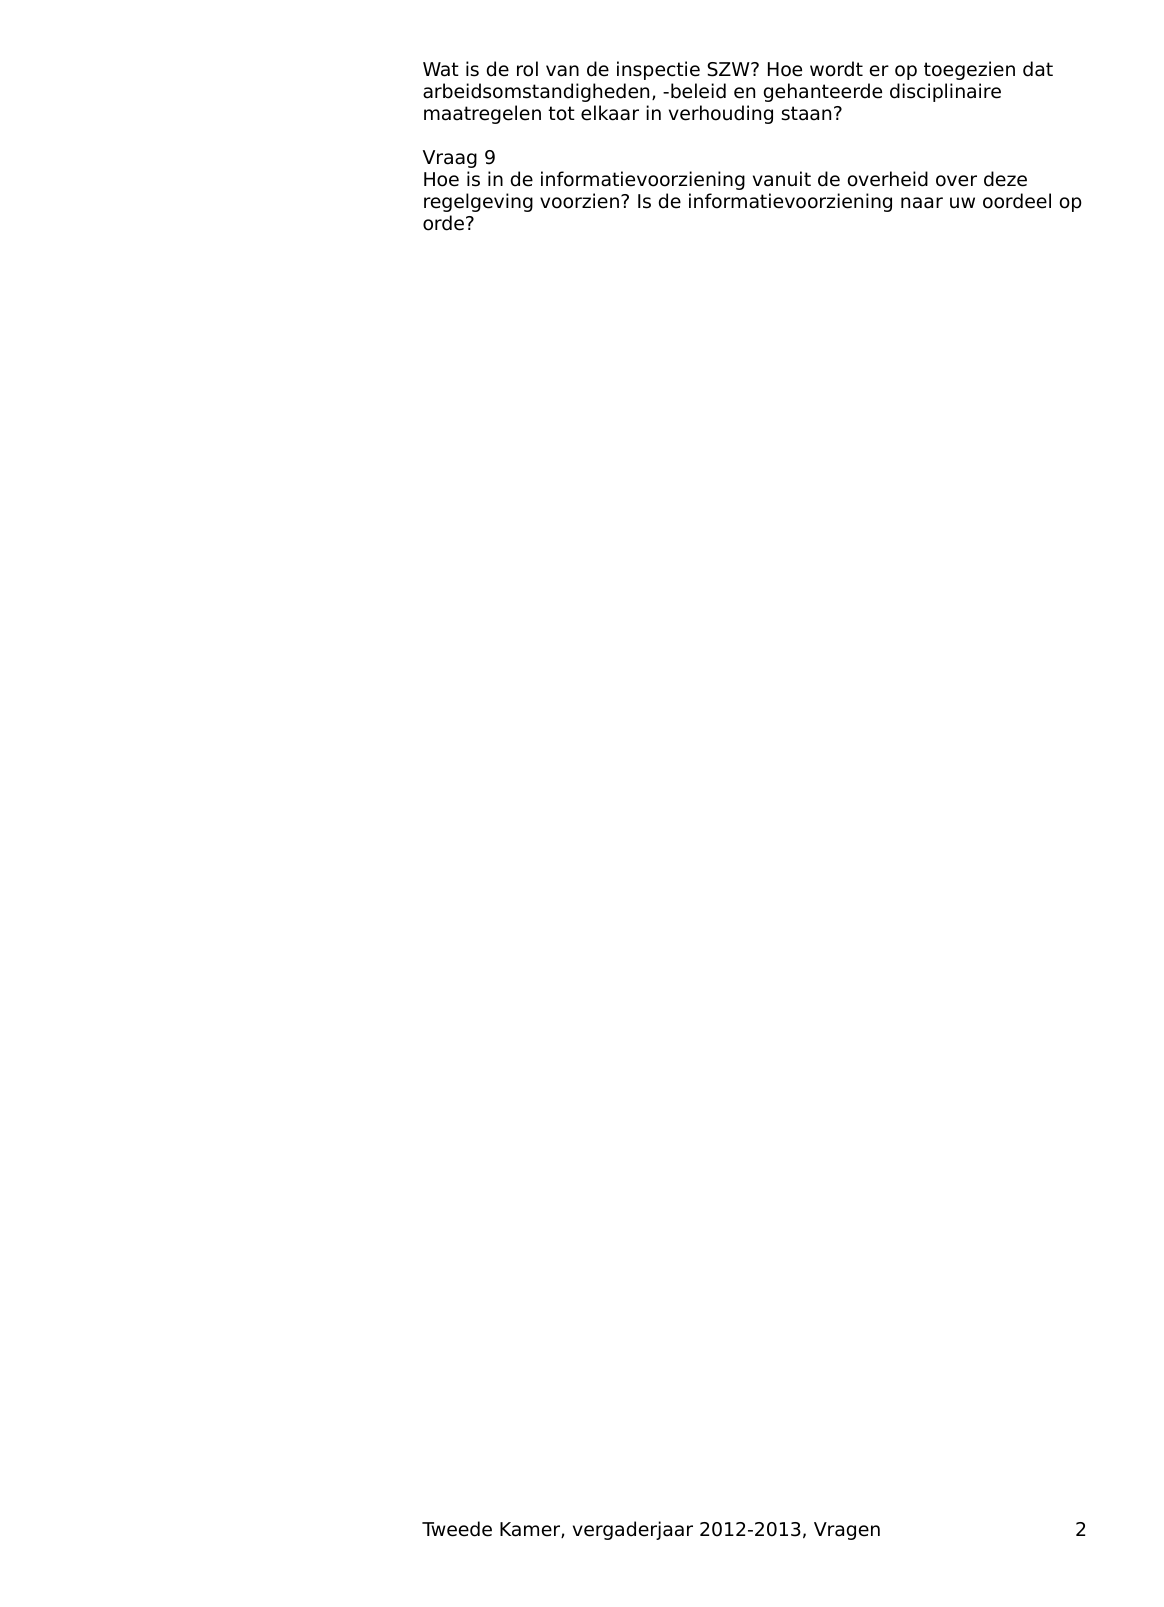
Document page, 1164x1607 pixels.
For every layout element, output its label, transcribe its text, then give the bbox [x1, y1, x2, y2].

text Wat is de rol van de inspectie SZW? Hoe wordt er op toegezien dat arbeidsomstandigheden, -beleid en gehanteerde disciplinaire maatregelen tot elkaar in verhouding staan? [422, 59, 1087, 125]
text Hoe is in de informatievoorziening vanuit de overheid over deze regelgeving voorzien? Is de informatievoorziening naar uw oordeel op orde? [422, 169, 1087, 235]
text Vraag 9 [422, 147, 1087, 169]
